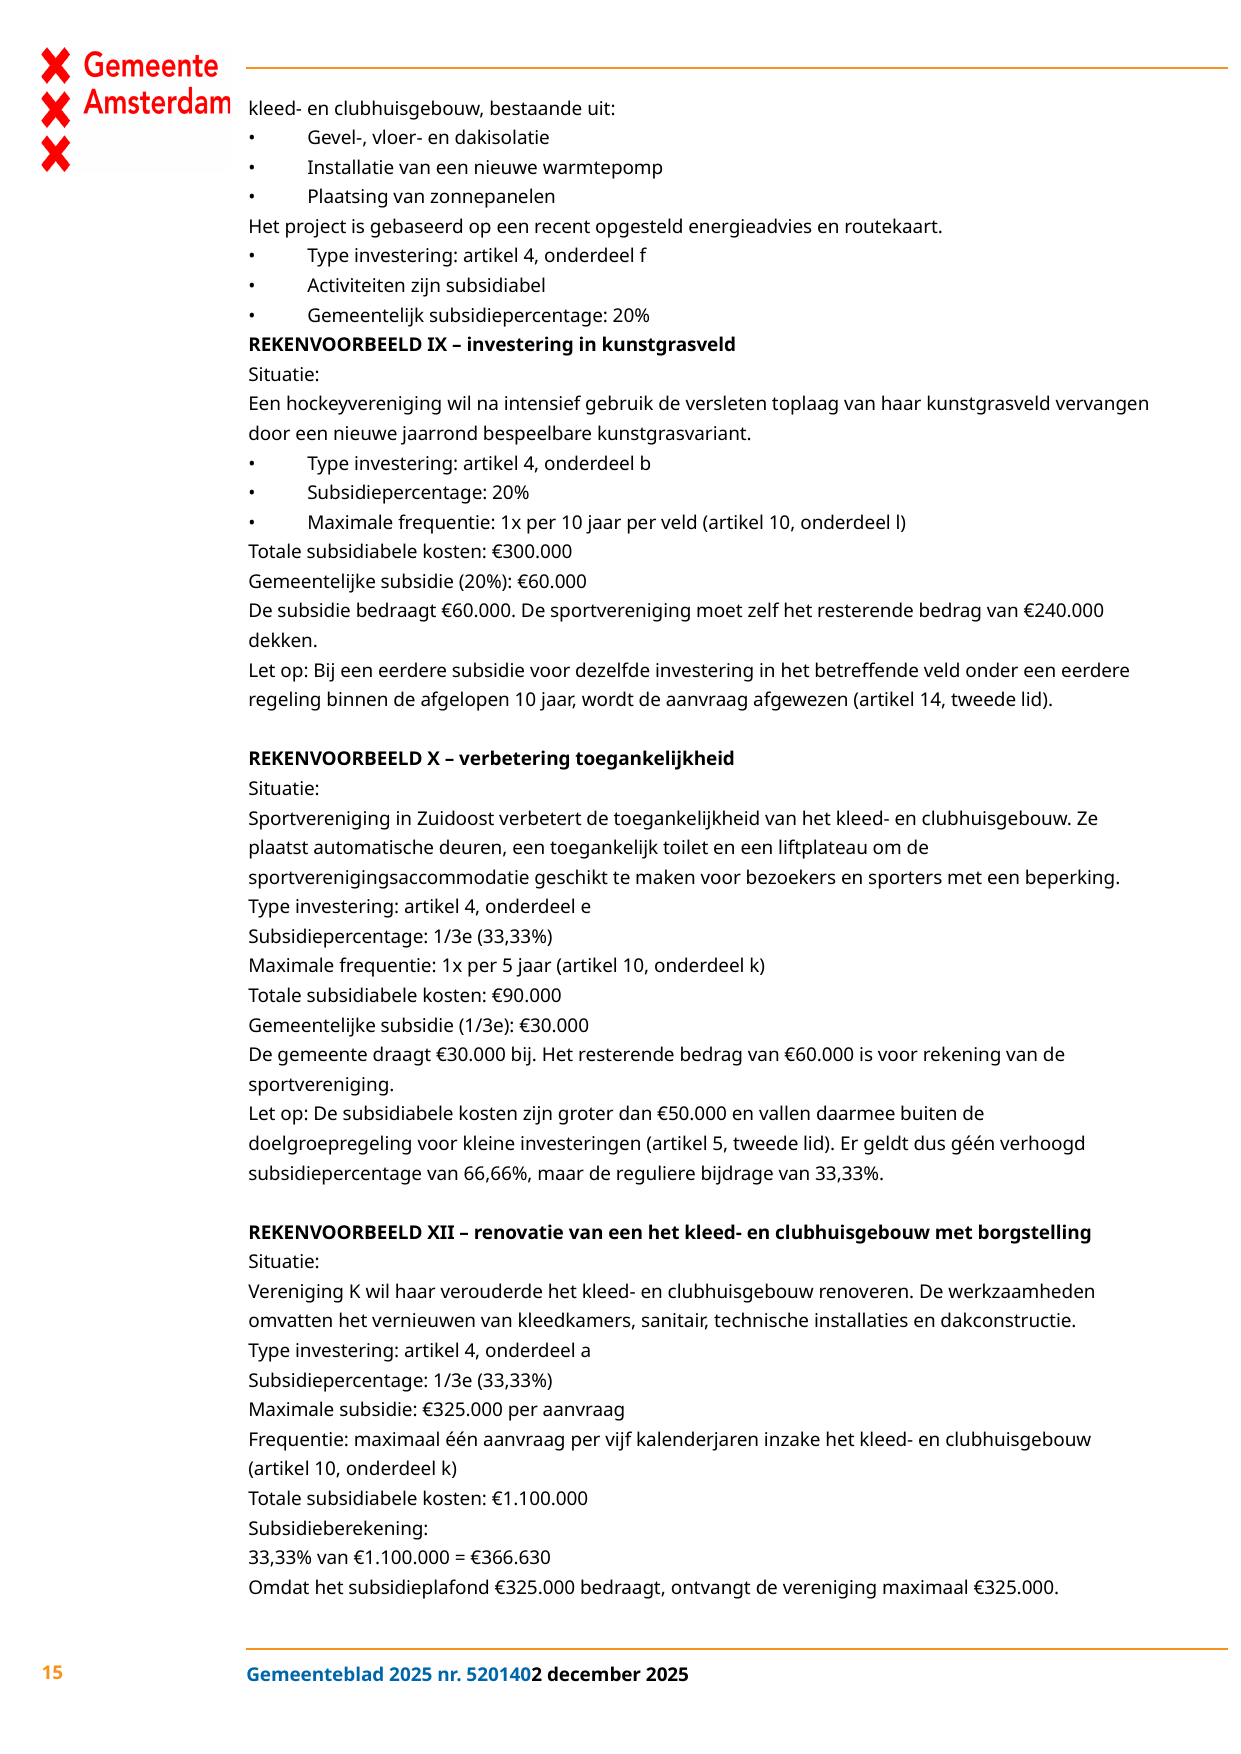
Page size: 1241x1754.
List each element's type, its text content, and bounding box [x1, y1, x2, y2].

text Type investering: artikel 4, onderdeel a [248, 1337, 1152, 1363]
text Let op: Bij een eerdere subsidie voor dezelfde investering in het betreffende veld onder een eerdere regeling binnen de afgelopen 10 jaar, wordt de aanvraag afgewezen (artikel 14, tweede lid). [248, 657, 1152, 712]
picture [41, 47, 231, 172]
text Omdat het subsidieplafond €325.000 bedraagt, ontvangt de vereniging maximaal €325.000. [248, 1574, 1152, 1600]
list Type investering: artikel 4, onderdeel b [248, 450, 1152, 476]
list Maximale frequentie: 1x per 10 jaar per veld (artikel 10, onderdeel l) [248, 509, 1152, 535]
text REKENVOORBEELD XII – renovatie van een het kleed- en clubhuisgebouw met borgstelling [248, 1219, 1152, 1245]
text Gemeentelijke subsidie (1/3e): €30.000 [248, 1012, 1152, 1038]
text De gemeente draagt €30.000 bij. Het resterende bedrag van €60.000 is voor rekening van de sportvereniging. [248, 1041, 1152, 1097]
list Gevel-, vloer- en dakisolatie [248, 124, 1152, 150]
list Plaatsing van zonnepanelen [248, 183, 1152, 209]
text De subsidie bedraagt €60.000. De sportvereniging moet zelf het resterende bedrag van €240.000 dekken. [248, 598, 1152, 653]
text Maximale subsidie: €325.000 per aanvraag [248, 1396, 1152, 1422]
text Subsidieberekening: [248, 1515, 1152, 1541]
text Situatie: [248, 361, 1152, 387]
text Subsidiepercentage: 1/3e (33,33%) [248, 1367, 1152, 1393]
list Type investering: artikel 4, onderdeel f [248, 243, 1152, 268]
text Situatie: [248, 775, 1152, 801]
text REKENVOORBEELD X – verbetering toegankelijkheid [248, 746, 1152, 771]
text Het project is gebaseerd op een recent opgesteld energieadvies en routekaart. [248, 213, 1152, 239]
list Installatie van een nieuwe warmtepomp [248, 154, 1152, 180]
text Subsidiepercentage: 1/3e (33,33%) [248, 923, 1152, 949]
text kleed- en clubhuisgebouw, bestaande uit: [248, 95, 1152, 121]
text Frequentie: maximaal één aanvraag per vijf kalenderjaren inzake het kleed- en clubhuisgebouw (artikel 10, onderdeel k) [248, 1426, 1152, 1481]
text Gemeentelijke subsidie (20%): €60.000 [248, 568, 1152, 594]
text Een hockeyvereniging wil na intensief gebruik de versleten toplaag van haar kunstgrasveld vervangen door een nieuwe jaarrond bespeelbare kunstgrasvariant. [248, 391, 1152, 446]
text REKENVOORBEELD IX – investering in kunstgrasveld [248, 331, 1152, 357]
text Vereniging K wil haar verouderde het kleed- en clubhuisgebouw renoveren. De werkzaamheden omvatten het vernieuwen van kleedkamers, sanitair, technische installaties en dakconstructie. [248, 1278, 1152, 1333]
text Sportvereniging in Zuidoost verbetert de toegankelijkheid van het kleed- en clubhuisgebouw. Ze plaatst automatische deuren, een toegankelijk toilet en een liftplateau om de sportverenigingsaccommodatie geschikt te maken voor bezoekers en sporters met een beperking. [248, 805, 1152, 890]
text Maximale frequentie: 1x per 5 jaar (artikel 10, onderdeel k) [248, 953, 1152, 978]
text Totale subsidiabele kosten: €90.000 [248, 982, 1152, 1008]
list Activiteiten zijn subsidiabel [248, 272, 1152, 298]
text 33,33% van €1.100.000 = €366.630 [248, 1544, 1152, 1570]
text Totale subsidiabele kosten: €300.000 [248, 538, 1152, 564]
list Subsidiepercentage: 20% [248, 479, 1152, 505]
text Type investering: artikel 4, onderdeel e [248, 893, 1152, 919]
text Situatie: [248, 1248, 1152, 1274]
text Totale subsidiabele kosten: €1.100.000 [248, 1485, 1152, 1511]
list Gemeentelijk subsidiepercentage: 20% [248, 302, 1152, 328]
text Let op: De subsidiabele kosten zijn groter dan €50.000 en vallen daarmee buiten de doelgroepregeling voor kleine investeringen (artikel 5, tweede lid). Er geldt dus géén verhoogd subsidiepercentage van 66,66%, maar de reguliere bijdrage van 33,33%. [248, 1101, 1152, 1186]
